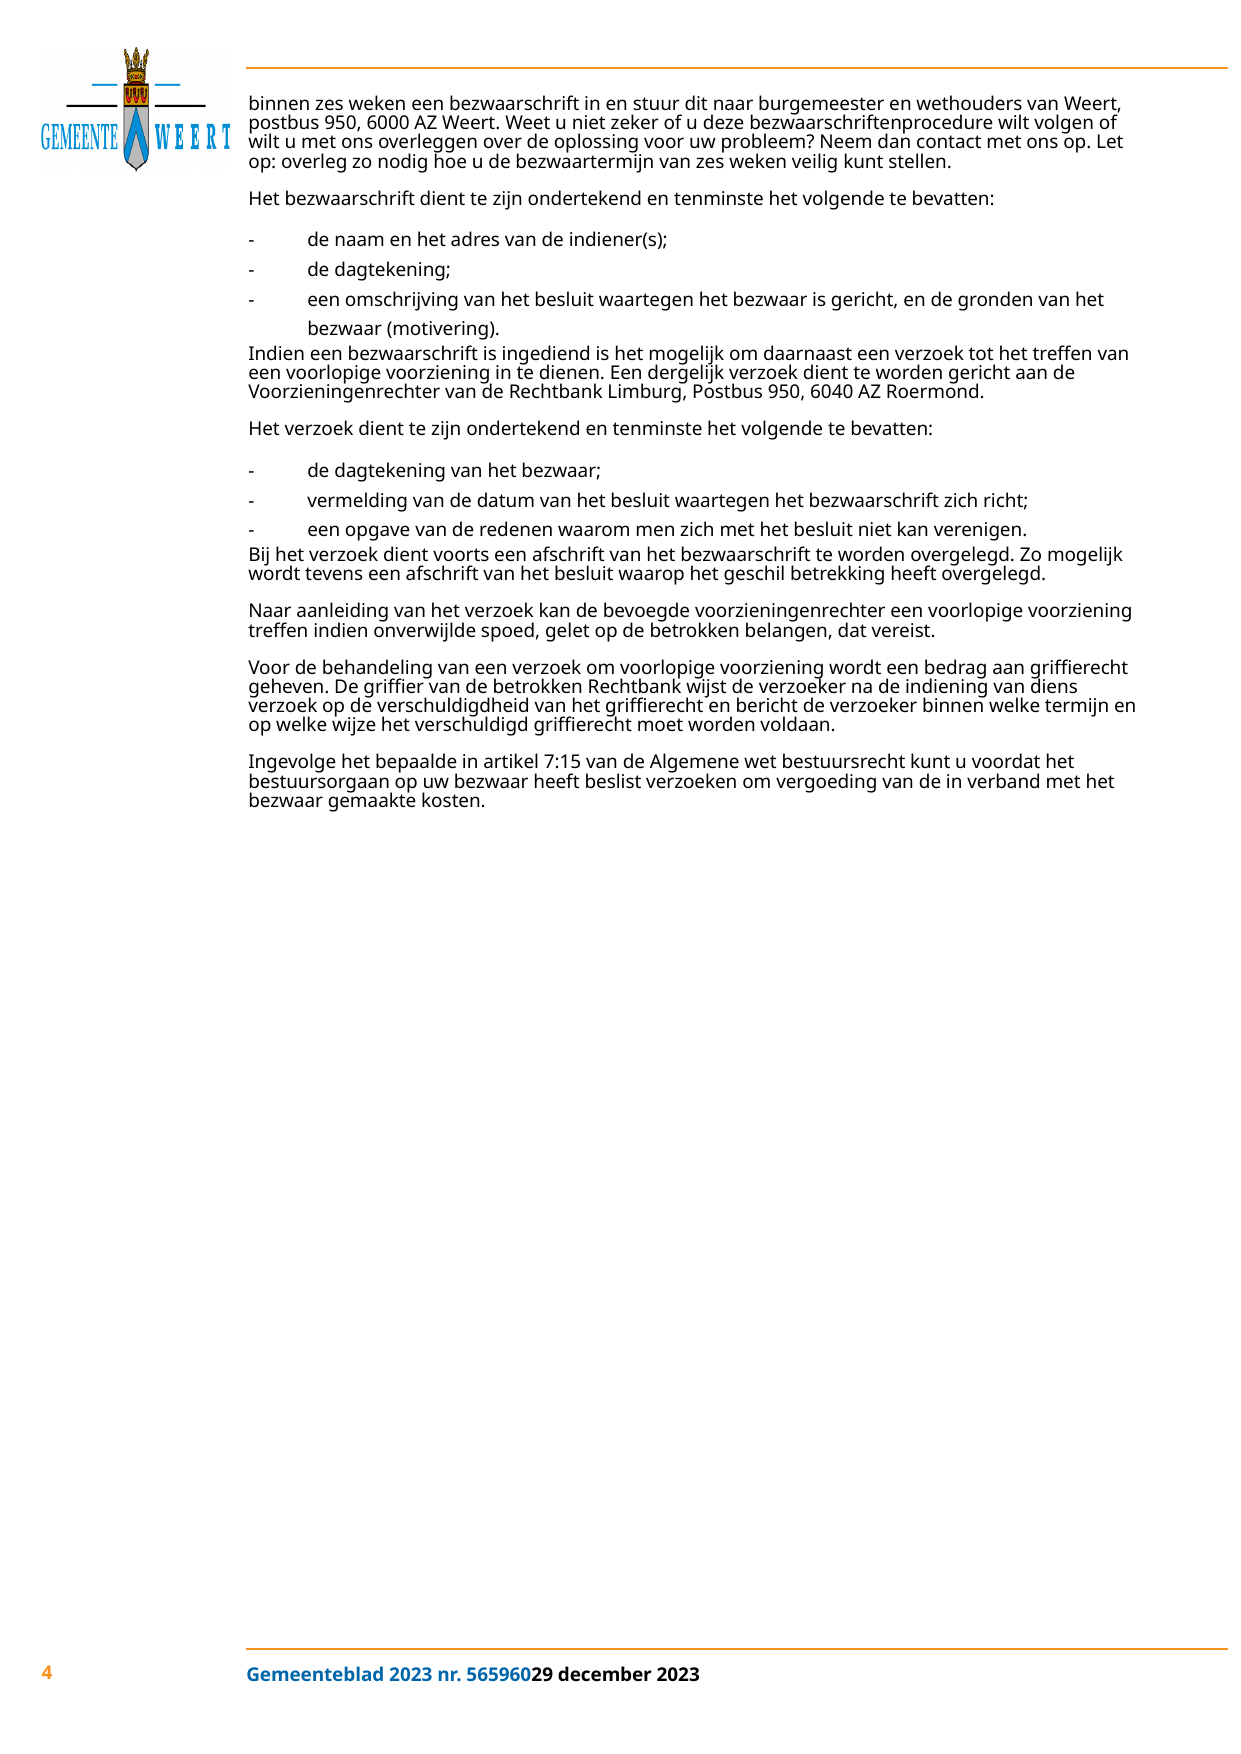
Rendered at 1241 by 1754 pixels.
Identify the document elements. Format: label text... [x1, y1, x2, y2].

list een opgave van de redenen waarom men zich met het besluit niet kan verenigen. [248, 517, 1152, 542]
text Naar aanleiding van het verzoek kan de bevoegde voorzieningenrechter een voorlopige voorziening treffen indien onverwijlde spoed, gelet op de betrokken belangen, dat vereist. [248, 602, 1152, 641]
list de dagtekening; [248, 256, 1152, 282]
text Ingevolge het bepaalde in artikel 7:15 van de Algemene wet bestuursrecht kunt u voordat het bestuursorgaan op uw bezwaar heeft beslist verzoeken om vergoeding van de in verband met het bezwaar gemaakte kosten. [248, 753, 1152, 811]
list de naam en het adres van de indiener(s); [248, 227, 1152, 252]
text Indien een bezwaarschrift is ingediend is het mogelijk om daarnaast een verzoek tot het treffen van een voorlopige voorziening in te dienen. Een dergelijk verzoek dient te worden gericht aan de Voorzieningenrechter van de Rechtbank Limburg, Postbus 950, 6040 AZ Roermond. [248, 345, 1152, 403]
picture [41, 47, 231, 172]
text binnen zes weken een bezwaarschrift in en stuur dit naar burgemeester en wethouders van Weert, postbus 950, 6000 AZ Weert. Weet u niet zeker of u deze bezwaarschriftenprocedure wilt volgen of wilt u met ons overleggen over de oplossing voor uw probleem? Neem dan contact met ons op. Let op: overleg zo nodig hoe u de bezwaartermijn van zes weken veilig kunt stellen. [248, 95, 1152, 172]
list de dagtekening van het bezwaar; [248, 457, 1152, 483]
text Het bezwaarschrift dient te zijn ondertekend en tenminste het volgende te bevatten: [248, 189, 1152, 209]
list vermelding van de datum van het besluit waartegen het bezwaarschrift zich richt; [248, 487, 1152, 513]
text Voor de behandeling van een verzoek om voorlopige voorziening wordt een bedrag aan griffierecht geheven. De griffier van de betrokken Rechtbank wijst de verzoeker na de indiening van diens verzoek op de verschuldigdheid van het griffierecht en bericht de verzoeker binnen welke termijn en op welke wijze het verschuldigd griffierecht moet worden voldaan. [248, 659, 1152, 736]
text Het verzoek dient te zijn ondertekend en tenminste het volgende te bevatten: [248, 420, 1152, 440]
text Bij het verzoek dient voorts een afschrift van het bezwaarschrift te worden overgelegd. Zo mogelijk wordt tevens een afschrift van het besluit waarop het geschil betrekking heeft overgelegd. [248, 546, 1152, 585]
list een omschrijving van het besluit waartegen het bezwaar is gericht, en de gronden van het bezwaar (motivering). [248, 286, 1152, 341]
